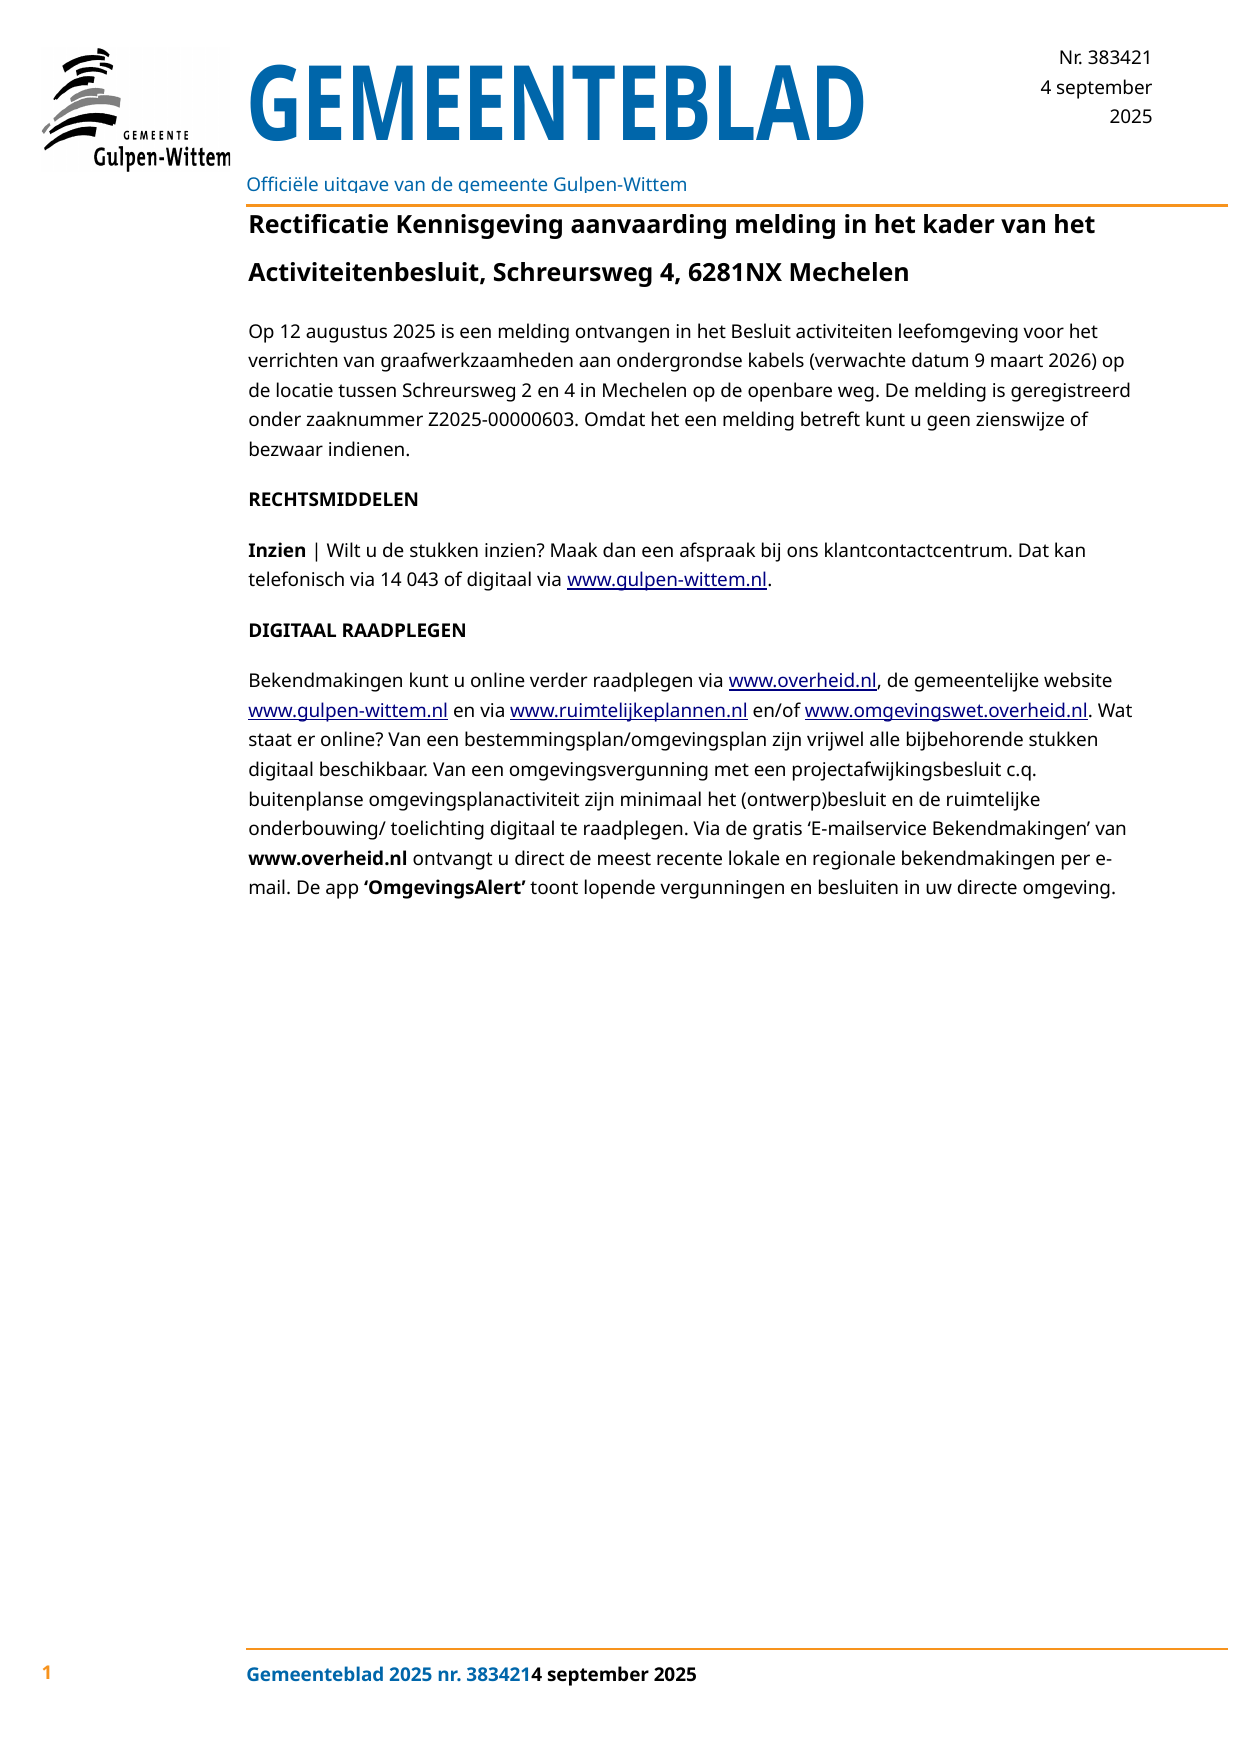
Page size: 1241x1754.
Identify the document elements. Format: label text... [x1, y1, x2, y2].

text Inzien | Wilt u de stukken inzien? Maak dan een afspraak bij ons klantcontactcentrum. Dat kan telefonisch via 14 043 of digitaal via www.gulpen-wittem.nl. [248, 537, 1152, 592]
picture [41, 47, 231, 172]
text Rectificatie Kennisgeving aanvaarding melding in het kader van het Activiteitenbesluit, Schreursweg 4, 6281NX Mechelen [248, 207, 1152, 288]
text Op 12 augustus 2025 is een melding ontvangen in het Besluit activiteiten leefomgeving voor het verrichten van graafwerkzaamheden aan ondergrondse kabels (verwachte datum 9 maart 2026) op de locatie tussen Schreursweg 2 en 4 in Mechelen op de openbare weg. De melding is geregistreerd onder zaaknummer Z2025-00000603. Omdat het een melding betreft kunt u geen zienswijze of bezwaar indienen. [248, 318, 1152, 462]
text RECHTSMIDDELEN [248, 487, 1152, 512]
text Bekendmakingen kunt u online verder raadplegen via www.overheid.nl, de gemeentelijke website www.gulpen-wittem.nl en via www.ruimtelijkeplannen.nl en/of www.omgevingswet.overheid.nl. Wat staat er online? Van een bestemmingsplan/omgevingsplan zijn vrijwel alle bijbehorende stukken digitaal beschikbaar. Van een omgevingsvergunning met een projectafwijkingsbesluit c.q. buitenplanse omgevingsplanactiviteit zijn minimaal het (ontwerp)besluit en de ruimtelijke onderbouwing/ toelichting digitaal te raadplegen. Via de gratis ‘E-mailservice Bekendmakingen’ van www.overheid.nl ontvangt u direct de meest recente lokale en regionale bekendmakingen per e-mail. De app ‘OmgevingsAlert’ toont lopende vergunningen en besluiten in uw directe omgeving. [248, 667, 1152, 900]
text DIGITAAL RAADPLEGEN [248, 617, 1152, 643]
